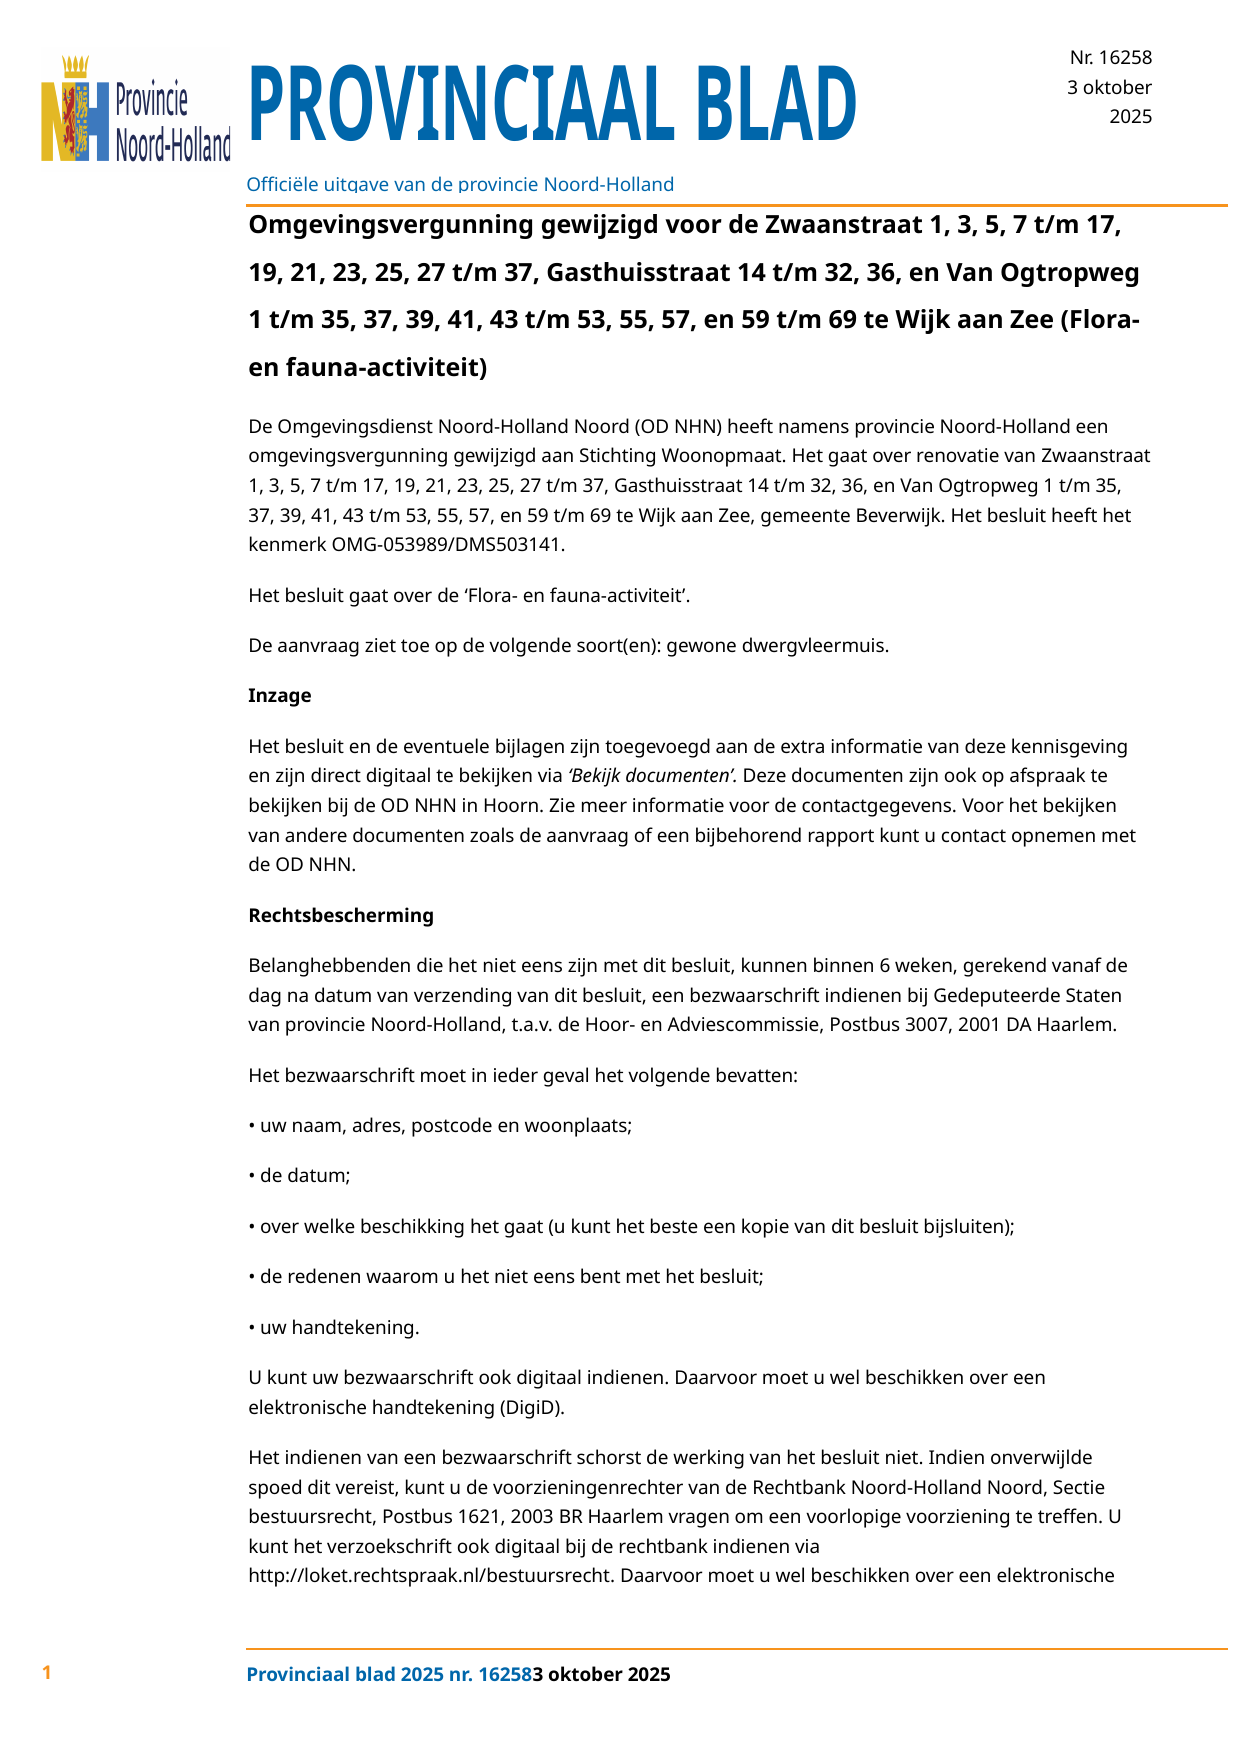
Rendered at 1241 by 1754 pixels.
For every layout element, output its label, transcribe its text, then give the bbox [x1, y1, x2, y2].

text U kunt uw bezwaarschrift ook digitaal indienen. Daarvoor moet u wel beschikken over een elektronische handtekening (DigiD). [248, 1364, 1152, 1420]
text • de datum; [248, 1163, 1152, 1188]
picture [41, 47, 231, 172]
text Omgevingsvergunning gewijzigd voor de Zwaanstraat 1, 3, 5, 7 t/m 17, 19, 21, 23, 25, 27 t/m 37, Gasthuisstraat 14 t/m 32, 36, en Van Ogtropweg 1 t/m 35, 37, 39, 41, 43 t/m 53, 55, 57, en 59 t/m 69 te Wijk aan Zee (Flora- en fauna-activiteit) [248, 207, 1152, 384]
text Het besluit gaat over de ‘Flora- en fauna-activiteit’. [248, 582, 1152, 608]
text • uw naam, adres, postcode en woonplaats; [248, 1112, 1152, 1138]
text Rechtsbescherming [248, 902, 1152, 928]
text Het besluit en de eventuele bijlagen zijn toegevoegd aan de extra informatie van deze kennisgeving en zijn direct digitaal te bekijken via ‘Bekijk documenten’. Deze documenten zijn ook op afspraak te bekijken bij de OD NHN in Hoorn. Zie meer informatie voor de contactgegevens. Voor het bekijken van andere documenten zoals de aanvraag of een bijbehorend rapport kunt u contact opnemen met de OD NHN. [248, 733, 1152, 877]
text De aanvraag ziet toe op de volgende soort(en): gewone dwergvleermuis. [248, 632, 1152, 658]
text • over welke beschikking het gaat (u kunt het beste een kopie van dit besluit bijsluiten); [248, 1213, 1152, 1239]
text • de redenen waarom u het niet eens bent met het besluit; [248, 1263, 1152, 1289]
text Belanghebbenden die het niet eens zijn met dit besluit, kunnen binnen 6 weken, gerekend vanaf de dag na datum van verzending van dit besluit, een bezwaarschrift indienen bij Gedeputeerde Staten van provincie Noord-Holland, t.a.v. de Hoor- en Adviescommissie, Postbus 3007, 2001 DA Haarlem. [248, 952, 1152, 1037]
text Het bezwaarschrift moet in ieder geval het volgende bevatten: [248, 1062, 1152, 1088]
text Het indienen van een bezwaarschrift schorst de werking van het besluit niet. Indien onverwijlde spoed dit vereist, kunt u de voorzieningenrechter van de Rechtbank Noord-Holland Noord, Sectie bestuursrecht, Postbus 1621, 2003 BR Haarlem vragen om een voorlopige voorziening te treffen. U kunt het verzoekschrift ook digitaal bij de rechtbank indienen via http://loket.rechtspraak.nl/bestuursrecht. Daarvoor moet u wel beschikken over een elektronische [248, 1444, 1152, 1588]
text Inzage [248, 683, 1152, 708]
text • uw handtekening. [248, 1314, 1152, 1340]
text De Omgevingsdienst Noord-Holland Noord (OD NHN) heeft namens provincie Noord-Holland een omgevingsvergunning gewijzigd aan Stichting Woonopmaat. Het gaat over renovatie van Zwaanstraat 1, 3, 5, 7 t/m 17, 19, 21, 23, 25, 27 t/m 37, Gasthuisstraat 14 t/m 32, 36, en Van Ogtropweg 1 t/m 35, 37, 39, 41, 43 t/m 53, 55, 57, en 59 t/m 69 te Wijk aan Zee, gemeente Beverwijk. Het besluit heeft het kenmerk OMG-053989/DMS503141. [248, 413, 1152, 557]
